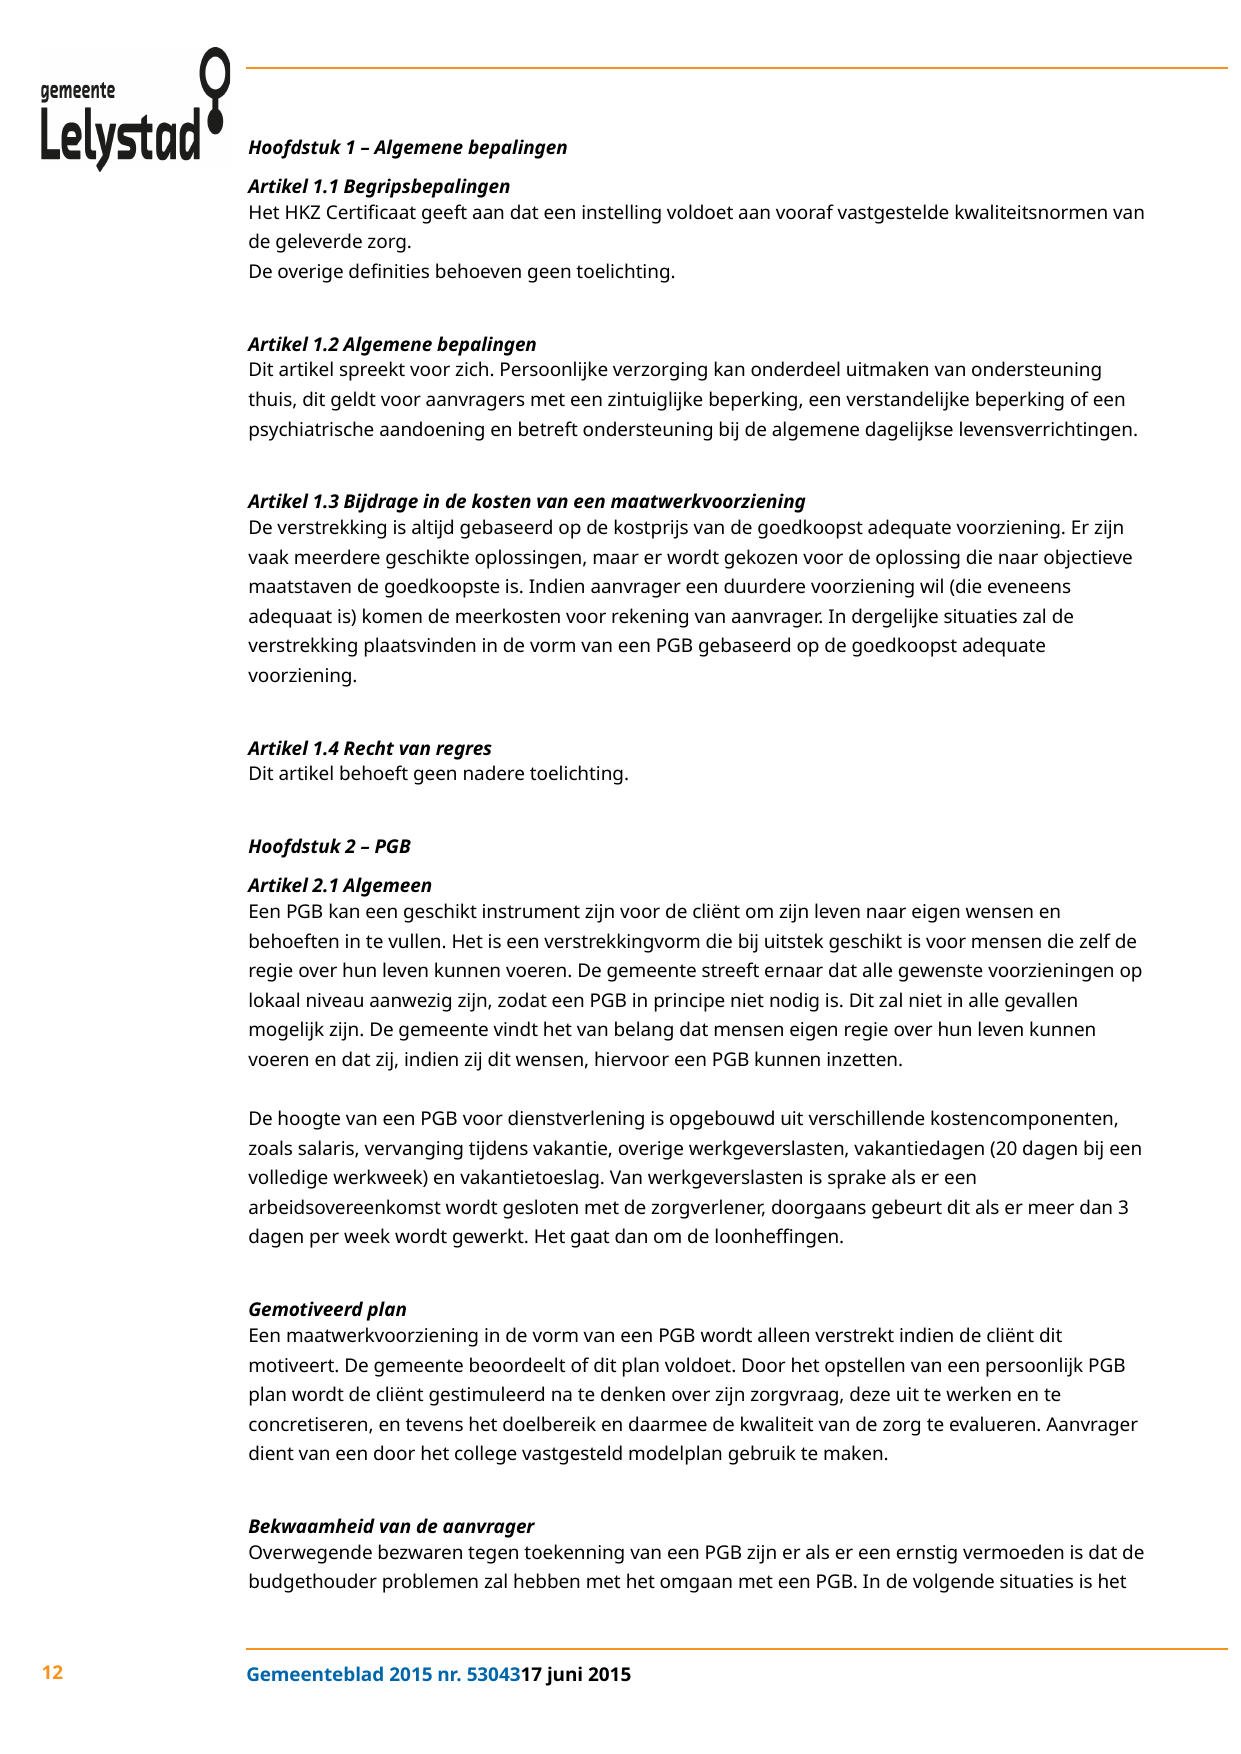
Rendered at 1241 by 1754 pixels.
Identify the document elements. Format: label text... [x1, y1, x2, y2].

text Een maatwerkvoorziening in de vorm van een PGB wordt alleen verstrekt indien de cliënt dit motiveert. De gemeente beoordeelt of dit plan voldoet. Door het opstellen van een persoonlijk PGB plan wordt de cliënt gestimuleerd na te denken over zijn zorgvraag, deze uit te werken en te concretiseren, en tevens het doelbereik en daarmee de kwaliteit van de zorg te evalueren. Aanvrager dient van een door het college vastgesteld modelplan gebruik te maken. [248, 1322, 1152, 1466]
text Dit artikel spreekt voor zich. Persoonlijke verzorging kan onderdeel uitmaken van ondersteuning thuis, dit geldt voor aanvragers met een zintuiglijke beperking, een verstandelijke beperking of een psychiatrische aandoening en betreft ondersteuning bij de algemene dagelijkse levensverrichtingen. [248, 357, 1152, 442]
text Overwegende bezwaren tegen toekenning van een PGB zijn er als er een ernstig vermoeden is dat de budgethouder problemen zal hebben met het omgaan met een PGB. In de volgende situaties is het [248, 1539, 1152, 1594]
text De hoogte van een PGB voor dienstverlening is opgebouwd uit verschillende kostencomponenten, zoals salaris, vervanging tijdens vakantie, overige werkgeverslasten, vakantiedagen (20 dagen bij een volledige werkweek) en vakantietoeslag. Van werkgeverslasten is sprake als er een arbeidsovereenkomst wordt gesloten met de zorgverlener, doorgaans gebeurt dit als er meer dan 3 dagen per week wordt gewerkt. Het gaat dan om de loonheffingen. [248, 1105, 1152, 1249]
text Artikel 1.1 Begripsbepalingen [248, 173, 1152, 199]
picture [41, 47, 231, 172]
text De overige definities behoeven geen toelichting. [248, 258, 1152, 284]
text Een PGB kan een geschikt instrument zijn voor de cliënt om zijn leven naar eigen wensen en behoeften in te vullen. Het is een verstrekkingvorm die bij uitstek geschikt is voor mensen die zelf de regie over hun leven kunnen voeren. De gemeente streeft ernaar dat alle gewenste voorzieningen op lokaal niveau aanwezig zijn, zodat een PGB in principe niet nodig is. Dit zal niet in alle gevallen mogelijk zijn. De gemeente vindt het van belang dat mensen eigen regie over hun leven kunnen voeren en dat zij, indien zij dit wensen, hiervoor een PGB kunnen inzetten. [248, 898, 1152, 1072]
text Artikel 1.2 Algemene bepalingen [248, 331, 1152, 357]
text Artikel 2.1 Algemeen [248, 873, 1152, 898]
text Artikel 1.4 Recht van regres [248, 735, 1152, 761]
text Hoofdstuk 1 – Algemene bepalingen [248, 134, 1152, 160]
text Bekwaamheid van de aanvrager [248, 1513, 1152, 1539]
text Artikel 1.3 Bijdrage in de kosten van een maatwerkvoorziening [248, 488, 1152, 514]
text Hoofdstuk 2 – PGB [248, 833, 1152, 859]
text De verstrekking is altijd gebaseerd op de kostprijs van de goedkoopst adequate voorziening. Er zijn vaak meerdere geschikte oplossingen, maar er wordt gekozen voor de oplossing die naar objectieve maatstaven de goedkoopste is. Indien aanvrager een duurdere voorziening wil (die eveneens adequaat is) komen de meerkosten voor rekening van aanvrager. In dergelijke situaties zal de verstrekking plaatsvinden in de vorm van een PGB gebaseerd op de goedkoopst adequate voorziening. [248, 514, 1152, 688]
text Dit artikel behoeft geen nadere toelichting. [248, 761, 1152, 786]
text Het HKZ Certificaat geeft aan dat een instelling voldoet aan vooraf vastgestelde kwaliteitsnormen van de geleverde zorg. [248, 199, 1152, 254]
text Gemotiveerd plan [248, 1296, 1152, 1322]
